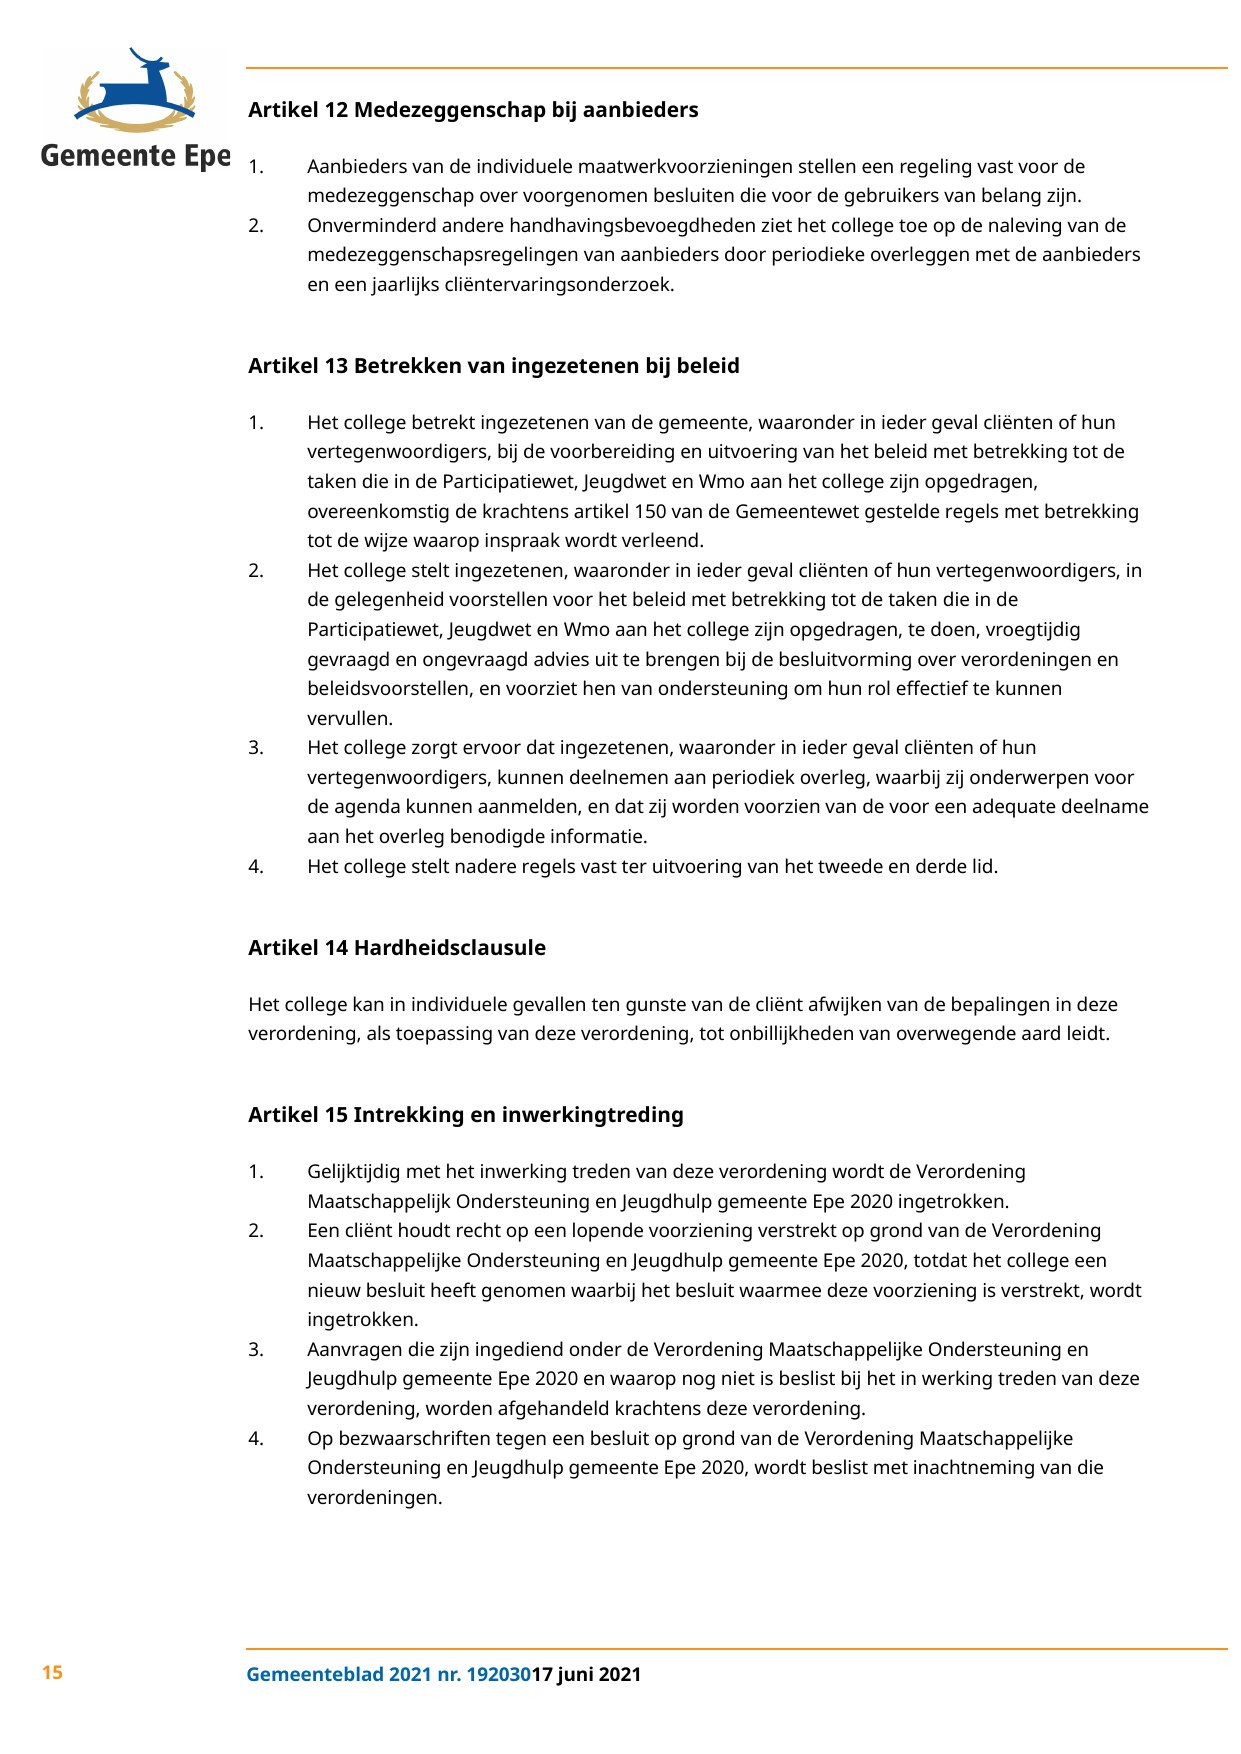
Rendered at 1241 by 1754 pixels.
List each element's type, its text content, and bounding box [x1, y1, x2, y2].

text Artikel 12 Medezeggenschap bij aanbieders [248, 95, 1152, 123]
list Het college stelt ingezetenen, waaronder in ieder geval cliënten of hun vertegenwoordigers, in de gelegenheid voorstellen voor het beleid met betrekking tot de taken die in de Participatiewet, Jeugdwet en Wmo aan het college zijn opgedragen, te doen, vroegtijdig gevraagd en ongevraagd advies uit te brengen bij de besluitvorming over verordeningen en beleidsvoorstellen, en voorziet hen van ondersteuning om hun rol effectief te kunnen vervullen. [248, 557, 1152, 731]
list Aanbieders van de individuele maatwerkvoorzieningen stellen een regeling vast voor de medezeggenschap over voorgenomen besluiten die voor de gebruikers van belang zijn. [248, 153, 1152, 208]
list Het college stelt nadere regels vast ter uitvoering van het tweede en derde lid. [248, 853, 1152, 879]
text Artikel 14 Hardheidsclausule [248, 933, 1152, 961]
text Artikel 13 Betrekken van ingezetenen bij beleid [248, 351, 1152, 379]
list Aanvragen die zijn ingediend onder de Verordening Maatschappelijke Ondersteuning en Jeugdhulp gemeente Epe 2020 en waarop nog niet is beslist bij het in werking treden van deze verordening, worden afgehandeld krachtens deze verordening. [248, 1336, 1152, 1421]
list Op bezwaarschriften tegen een besluit op grond van de Verordening Maatschappelijke Ondersteuning en Jeugdhulp gemeente Epe 2020, wordt beslist met inachtneming van die verordeningen. [248, 1425, 1152, 1510]
list Een cliënt houdt recht op een lopende voorziening verstrekt op grond van de Verordening Maatschappelijke Ondersteuning en Jeugdhulp gemeente Epe 2020, totdat het college een nieuw besluit heeft genomen waarbij het besluit waarmee deze voorziening is verstrekt, wordt ingetrokken. [248, 1218, 1152, 1332]
list Onverminderd andere handhavingsbevoegdheden ziet het college toe op de naleving van de medezeggenschapsregelingen van aanbieders door periodieke overleggen met de aanbieders en een jaarlijks cliëntervaringsonderzoek. [248, 212, 1152, 297]
text Het college kan in individuele gevallen ten gunste van de cliënt afwijken van de bepalingen in deze verordening, als toepassing van deze verordening, tot onbillijkheden van overwegende aard leidt. [248, 991, 1152, 1046]
list Het college betrekt ingezetenen van de gemeente, waaronder in ieder geval cliënten of hun vertegenwoordigers, bij de voorbereiding en uitvoering van het beleid met betrekking tot de taken die in de Participatiewet, Jeugdwet en Wmo aan het college zijn opgedragen, overeenkomstig de krachtens artikel 150 van de Gemeentewet gestelde regels met betrekking tot de wijze waarop inspraak wordt verleend. [248, 409, 1152, 553]
text Artikel 15 Intrekking en inwerkingtreding [248, 1101, 1152, 1129]
list Gelijktijdig met het inwerking treden van deze verordening wordt de Verordening Maatschappelijk Ondersteuning en Jeugdhulp gemeente Epe 2020 ingetrokken. [248, 1158, 1152, 1214]
picture [41, 47, 231, 172]
list Het college zorgt ervoor dat ingezetenen, waaronder in ieder geval cliënten of hun vertegenwoordigers, kunnen deelnemen aan periodiek overleg, waarbij zij onderwerpen voor de agenda kunnen aanmelden, en dat zij worden voorzien van de voor een adequate deelname aan het overleg benodigde informatie. [248, 734, 1152, 849]
